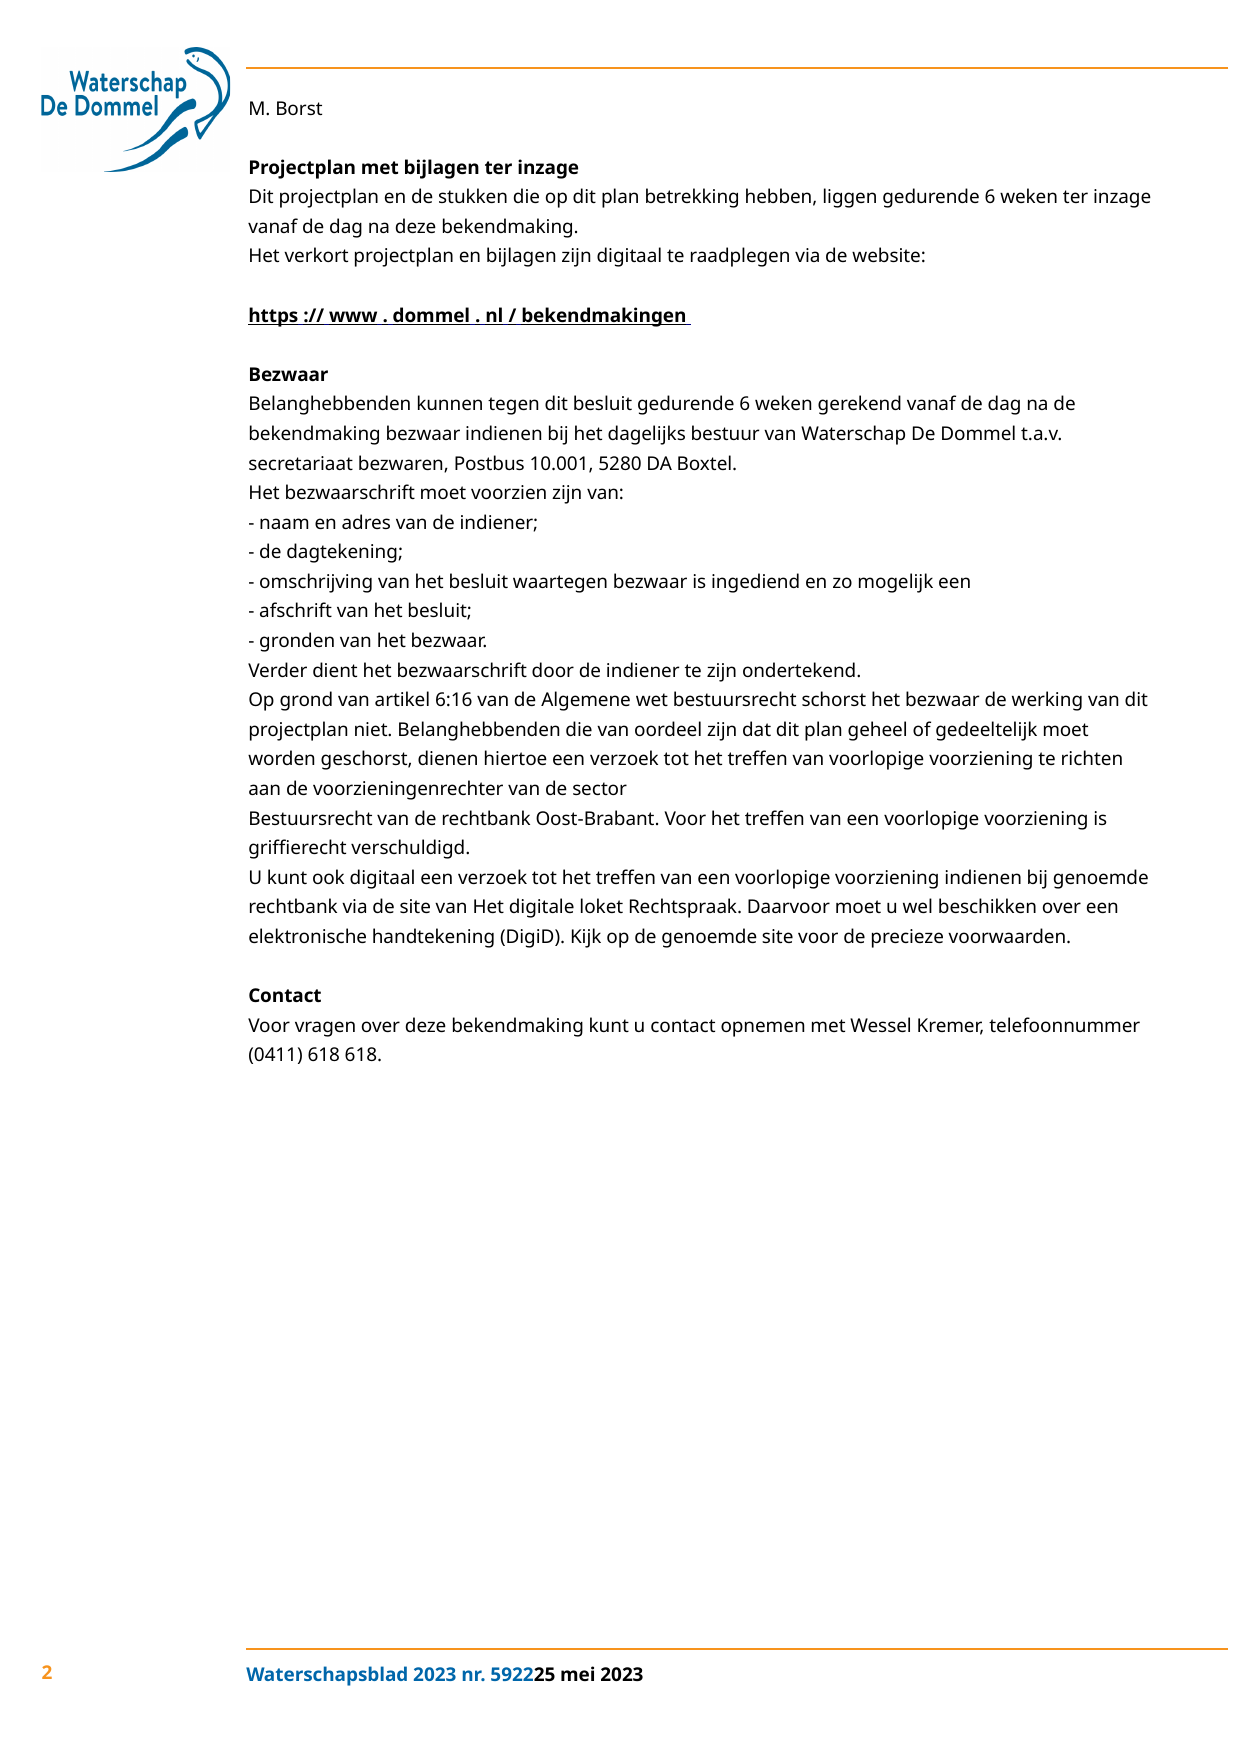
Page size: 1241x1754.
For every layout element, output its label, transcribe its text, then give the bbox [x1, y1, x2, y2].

text https :// www . dommel . nl / bekendmakingen [248, 302, 1152, 328]
text ‑ de dagtekening; [248, 538, 1152, 564]
text ‑ omschrijving van het besluit waartegen bezwaar is ingediend en zo mogelijk een [248, 568, 1152, 594]
text U kunt ook digitaal een verzoek tot het treffen van een voorlopige voorziening indienen bij genoemde rechtbank via de site van Het digitale loket Rechtspraak. Daarvoor moet u wel beschikken over een elektronische handtekening (DigiD). Kijk op de genoemde site voor de precieze voorwaarden. [248, 864, 1152, 949]
text Contact [248, 982, 1152, 1008]
text Het verkort projectplan en bijlagen zijn digitaal te raadplegen via de website: [248, 243, 1152, 268]
picture [45, 99, 51, 111]
text ‑ naam en adres van de indiener; [248, 509, 1152, 535]
text Het bezwaarschrift moet voorzien zijn van: [248, 479, 1152, 505]
text M. Borst [248, 95, 1152, 121]
text ‑ afschrift van het besluit; [248, 598, 1152, 623]
text Voor vragen over deze bekendmaking kunt u contact opnemen met Wessel Kremer, telefoonnummer (0411) 618 618. [248, 1012, 1152, 1067]
text Bestuursrecht van de rechtbank Oost‑Brabant. Voor het treffen van een voorlopige voorziening is griffierecht verschuldigd. [248, 805, 1152, 860]
text ‑ gronden van het bezwaar. [248, 627, 1152, 653]
picture [204, 47, 231, 76]
picture [41, 47, 231, 172]
text Op grond van artikel 6:16 van de Algemene wet bestuursrecht schorst het bezwaar de werking van dit projectplan niet. Belanghebbenden die van oordeel zijn dat dit plan geheel of gedeeltelijk moet worden geschorst, dienen hiertoe een verzoek tot het treffen van voorlopige voorziening te richten aan de voorzieningenrechter van de sector [248, 686, 1152, 801]
text Projectplan met bijlagen ter inzage [248, 154, 1152, 180]
picture [198, 118, 210, 131]
text Bezwaar [248, 361, 1152, 387]
text Belanghebbenden kunnen tegen dit besluit gedurende 6 weken gerekend vanaf de dag na de bekendmaking bezwaar indienen bij het dagelijks bestuur van Waterschap De Dommel t.a.v. secretariaat bezwaren, Postbus 10.001, 5280 DA Boxtel. [248, 391, 1152, 476]
text Dit projectplan en de stukken die op dit plan betrekking hebben, liggen gedurende 6 weken ter inzage vanaf de dag na deze bekendmaking. [248, 183, 1152, 239]
text Verder dient het bezwaarschrift door de indiener te zijn ondertekend. [248, 657, 1152, 683]
